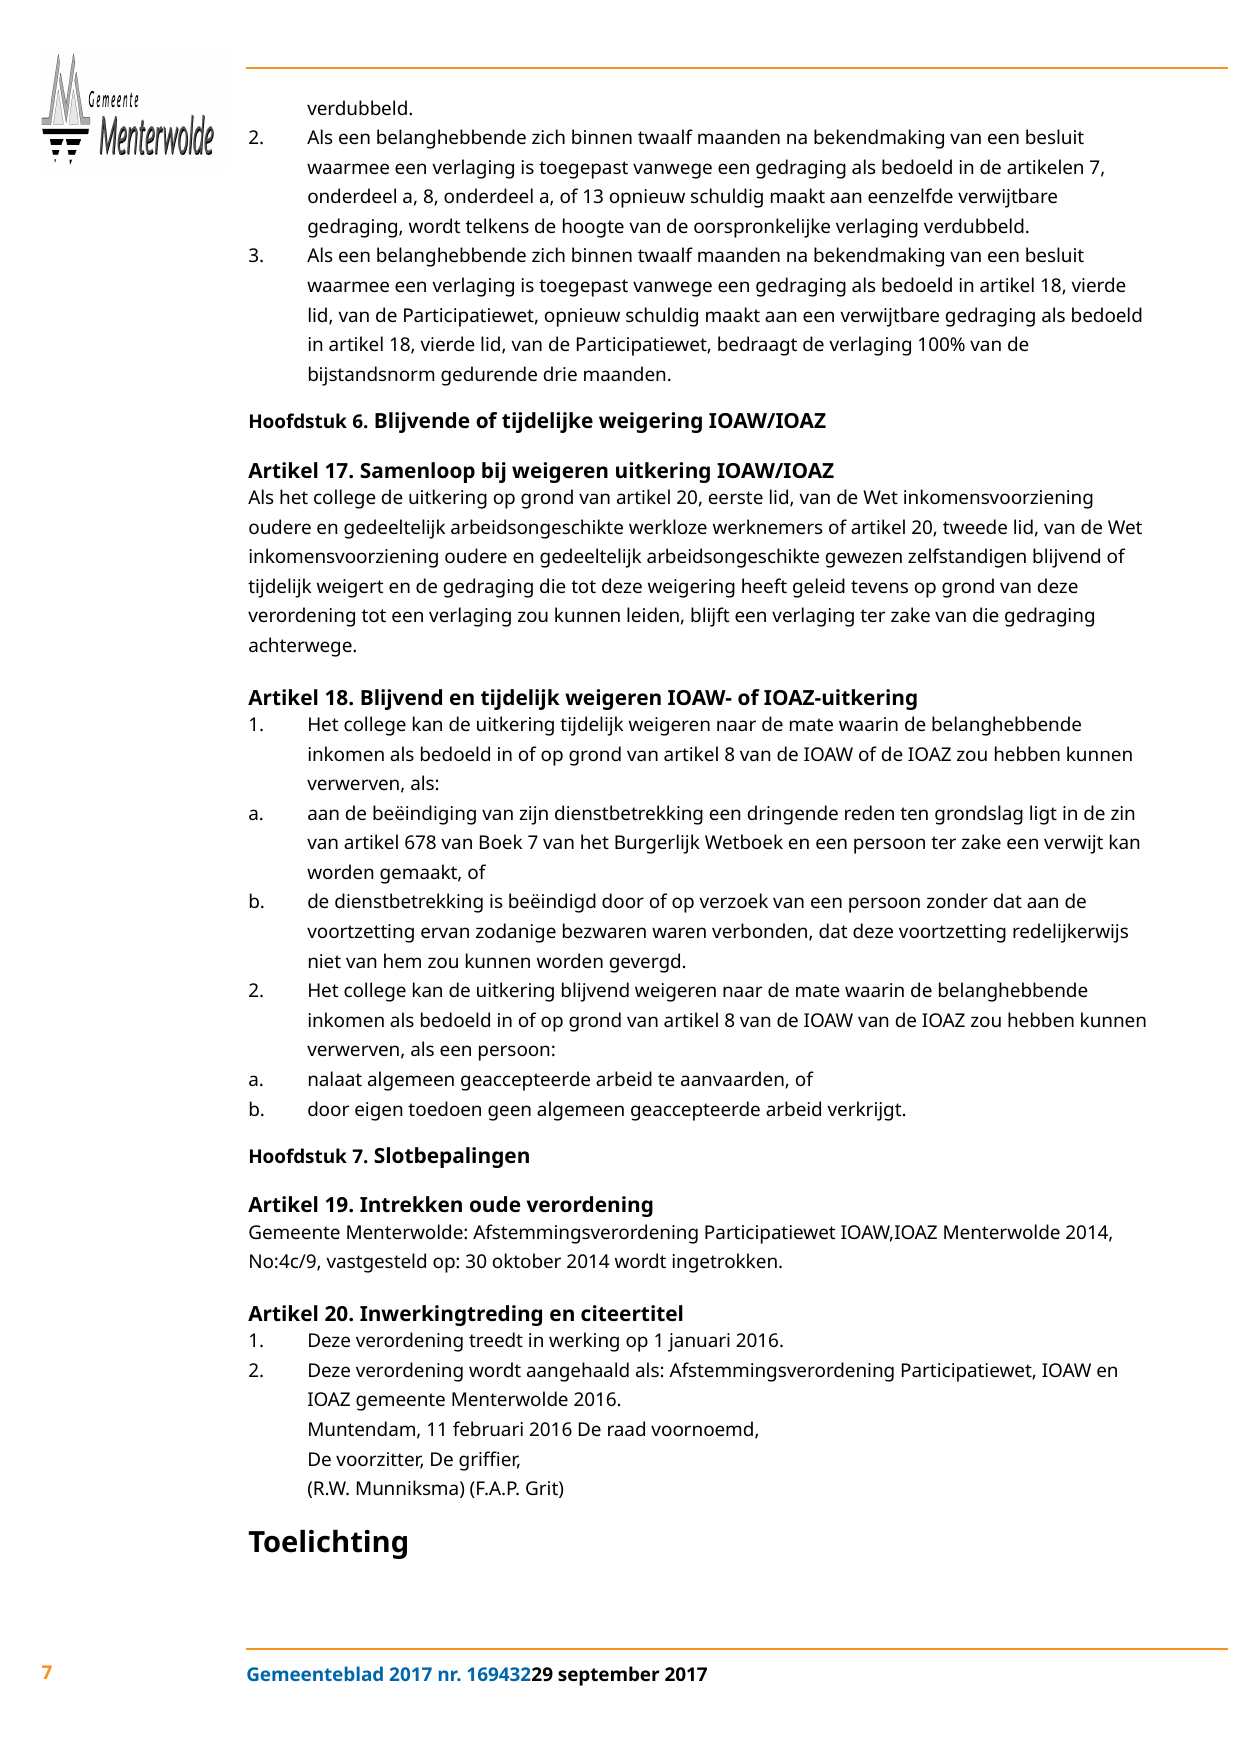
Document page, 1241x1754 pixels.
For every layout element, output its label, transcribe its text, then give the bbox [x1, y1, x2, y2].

text Hoofdstuk 6. Blijvende of tijdelijke weigering IOAW/IOAZ [248, 407, 1152, 435]
text Artikel 19. Intrekken oude verordening [248, 1191, 1152, 1219]
list verdubbeld. [248, 95, 1152, 121]
list Muntendam, 11 februari 2016 De raad voornoemd, [248, 1416, 1152, 1442]
list Deze verordening treedt in werking op 1 januari 2016. [248, 1327, 1152, 1353]
text Artikel 17. Samenloop bij weigeren uitkering IOAW/IOAZ [248, 456, 1152, 484]
list Als een belanghebbende zich binnen twaalf maanden na bekendmaking van een besluit waarmee een verlaging is toegepast vanwege een gedraging als bedoeld in de artikelen 7, onderdeel a, 8, onderdeel a, of 13 opnieuw schuldig maakt aan eenzelfde verwijtbare gedraging, wordt telkens de hoogte van de oorspronkelijke verlaging verdubbeld. [248, 124, 1152, 239]
text Hoofdstuk 7. Slotbepalingen [248, 1141, 1152, 1170]
text Artikel 20. Inwerkingtreding en citeertitel [248, 1299, 1152, 1327]
picture [41, 47, 231, 172]
list De voorzitter, De griffier, [248, 1446, 1152, 1472]
list aan de beëindiging van zijn dienstbetrekking een dringende reden ten grondslag ligt in de zin van artikel 678 van Boek 7 van het Burgerlijk Wetboek en een persoon ter zake een verwijt kan worden gemaakt, of [248, 800, 1152, 885]
list Het college kan de uitkering blijvend weigeren naar de mate waarin de belanghebbende inkomen als bedoeld in of op grond van artikel 8 van de IOAW van de IOAZ zou hebben kunnen verwerven, als een persoon: [248, 977, 1152, 1062]
list de dienstbetrekking is beëindigd door of op verzoek van een persoon zonder dat aan de voortzetting ervan zodanige bezwaren waren verbonden, dat deze voortzetting redelijkerwijs niet van hem zou kunnen worden gevergd. [248, 889, 1152, 973]
list door eigen toedoen geen algemeen geaccepteerde arbeid verkrijgt. [248, 1096, 1152, 1121]
list (R.W. Munniksma) (F.A.P. Grit) [248, 1475, 1152, 1501]
text Artikel 18. Blijvend en tijdelijk weigeren IOAW- of IOAZ-uitkering [248, 683, 1152, 711]
list Het college kan de uitkering tijdelijk weigeren naar de mate waarin de belanghebbende inkomen als bedoeld in of op grond van artikel 8 van de IOAW of de IOAZ zou hebben kunnen verwerven, als: [248, 711, 1152, 796]
text Toelichting [248, 1521, 1152, 1561]
list Als een belanghebbende zich binnen twaalf maanden na bekendmaking van een besluit waarmee een verlaging is toegepast vanwege een gedraging als bedoeld in artikel 18, vierde lid, van de Participatiewet, opnieuw schuldig maakt aan een verwijtbare gedraging als bedoeld in artikel 18, vierde lid, van de Participatiewet, bedraagt de verlaging 100% van de bijstandsnorm gedurende drie maanden. [248, 243, 1152, 387]
text Gemeente Menterwolde: Afstemmingsverordening Participatiewet IOAW,IOAZ Menterwolde 2014, No:4c/9, vastgesteld op: 30 oktober 2014 wordt ingetrokken. [248, 1219, 1152, 1274]
list nalaat algemeen geaccepteerde arbeid te aanvaarden, of [248, 1066, 1152, 1092]
list Deze verordening wordt aangehaald als: Afstemmingsverordening Participatiewet, IOAW en IOAZ gemeente Menterwolde 2016. [248, 1357, 1152, 1412]
text Als het college de uitkering op grond van artikel 20, eerste lid, van de Wet inkomensvoorziening oudere en gedeeltelijk arbeidsongeschikte werkloze werknemers of artikel 20, tweede lid, van de Wet inkomensvoorziening oudere en gedeeltelijk arbeidsongeschikte gewezen zelfstandigen blijvend of tijdelijk weigert en de gedraging die tot deze weigering heeft geleid tevens op grond van deze verordening tot een verlaging zou kunnen leiden, blijft een verlaging ter zake van die gedraging achterwege. [248, 484, 1152, 658]
